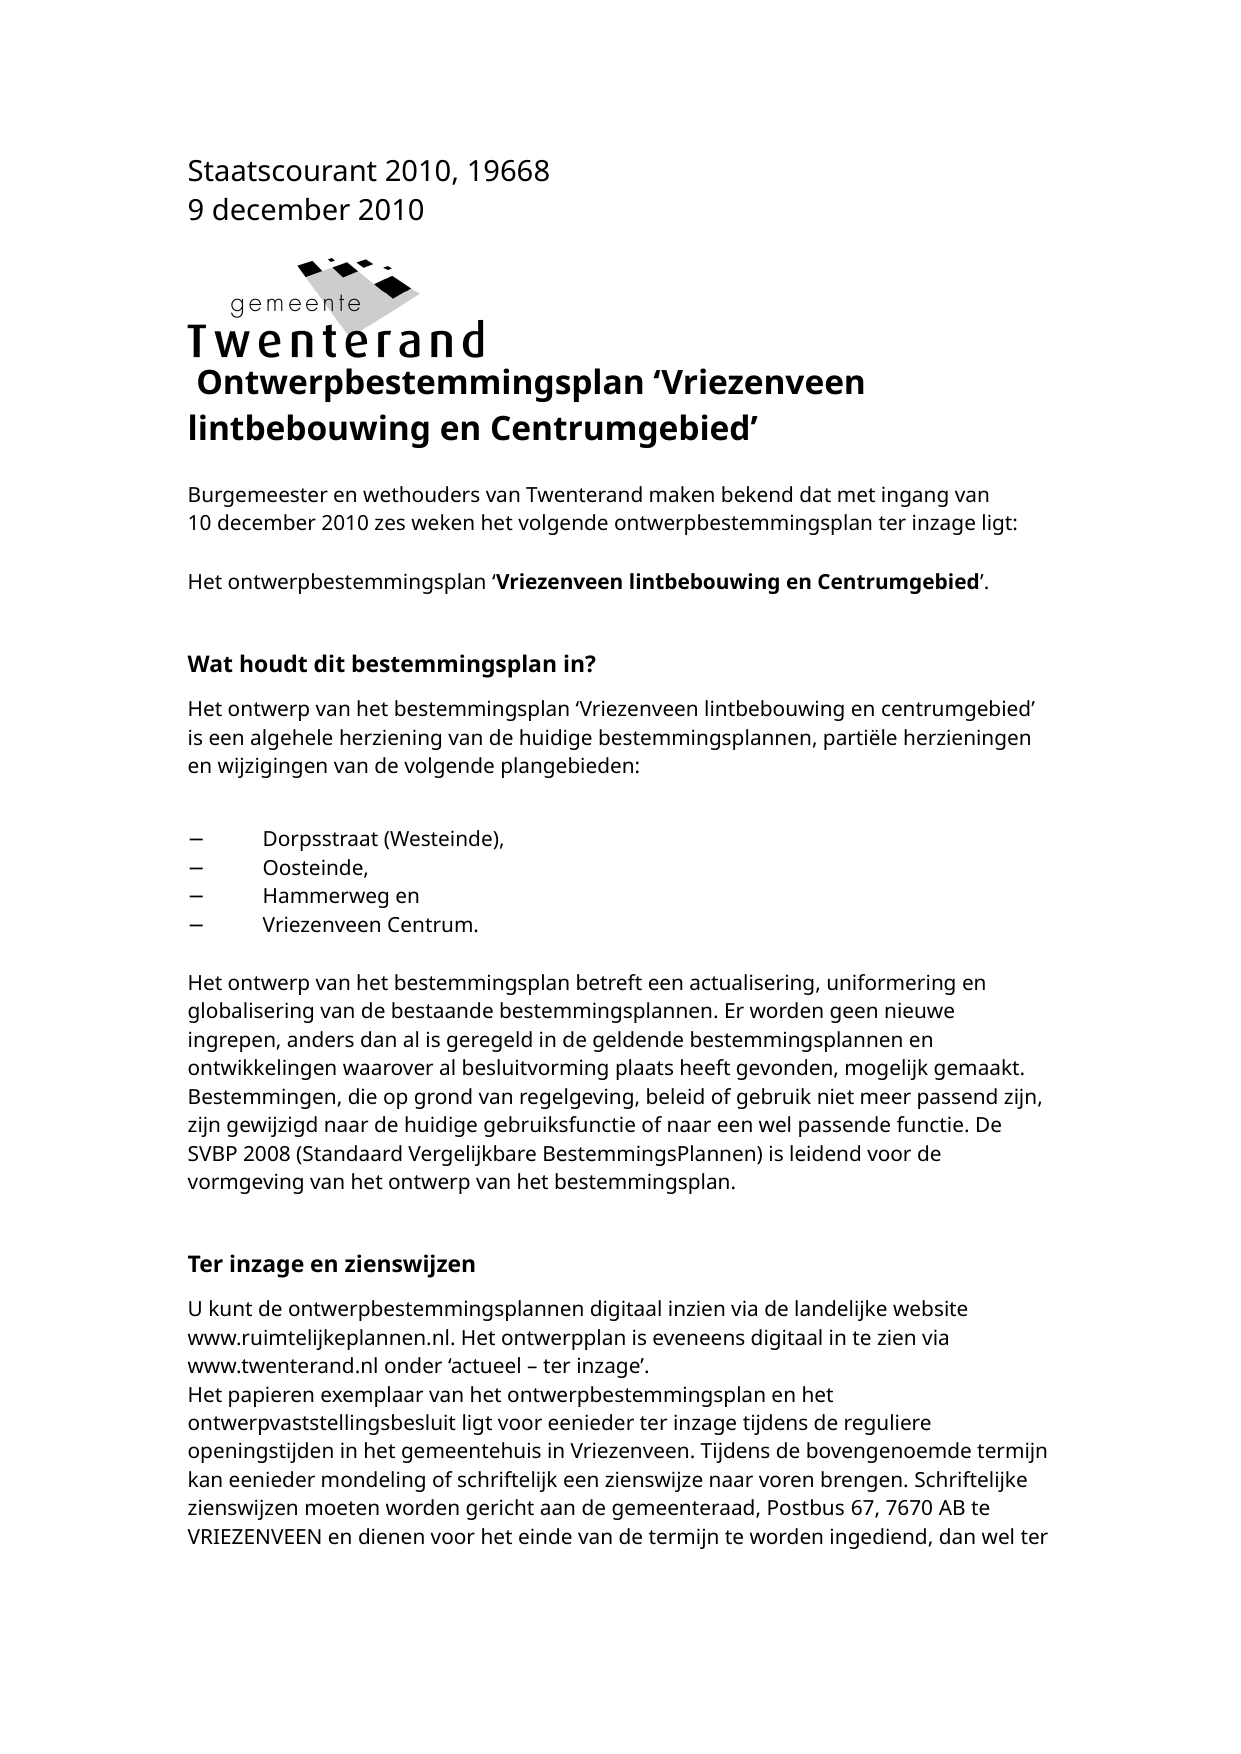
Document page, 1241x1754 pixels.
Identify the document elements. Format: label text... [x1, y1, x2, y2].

text 9 december 2010 [187, 190, 1053, 229]
text Burgemeester en wethouders van Twenterand maken bekend dat met ingang van 10 december 2010 zes weken het volgende ontwerpbestemmingsplan ter inzage ligt: [187, 480, 1053, 537]
text Het ontwerp van het bestemmingsplan ‘Vriezenveen lintbebouwing en centrumgebied’ is een algehele herziening van de huidige bestemmingsplannen, partiële herzieningen en wijzigingen van de volgende plangebieden: [187, 694, 1053, 779]
text U kunt de ontwerpbestemmingsplannen digitaal inzien via de landelijke website www.ruimtelijkeplannen.nl. Het ontwerpplan is eveneens digitaal in te zien via www.twenterand.nl onder ‘actueel – ter inzage’. [187, 1294, 1053, 1380]
text Het ontwerpbestemmingsplan ‘Vriezenveen lintbebouwing en Centrumgebied’. [187, 567, 1053, 595]
list Vriezenveen Centrum. [187, 910, 1053, 938]
list Dorpsstraat (Westeinde), [187, 824, 1053, 853]
list Oosteinde, [187, 853, 1053, 881]
subtitle Ter inzage en zienswijzen [187, 1248, 1053, 1279]
text Het ontwerp van het bestemmingsplan betreft een actualisering, uniformering en globalisering van de bestaande bestemmingsplannen. Er worden geen nieuwe ingrepen, anders dan al is geregeld in de geldende bestemmingsplannen en ontwikkelingen waarover al besluitvorming plaats heeft gevonden, mogelijk gemaakt. Bestemmingen, die op grond van regelgeving, beleid of gebruik niet meer passend zijn, zijn gewijzigd naar de huidige gebruiksfunctie of naar een wel passende functie. De SVBP 2008 (Standaard Vergelijkbare BestemmingsPlannen) is leidend voor de vormgeving van het ontwerp van het bestemmingsplan. [187, 968, 1053, 1196]
list Hammerweg en [187, 881, 1053, 910]
subtitle Wat houdt dit bestemmingsplan in? [187, 648, 1053, 679]
subtitle Ontwerpbestemmingsplan ‘Vriezenveen lintbebouwing en Centrumgebied’ [187, 271, 1053, 450]
text Staatscourant 2010, 19668 [187, 150, 1053, 190]
text Het papieren exemplaar van het ontwerpbestemmingsplan en het ontwerpvaststellingsbesluit ligt voor eenieder ter inzage tijdens de reguliere openingstijden in het gemeentehuis in Vriezenveen. Tijdens de bovengenoemde termijn kan eenieder mondeling of schriftelijk een zienswijze naar voren brengen. Schriftelijke zienswijzen moeten worden gericht aan de gemeenteraad, Postbus 67, 7670 AB te VRIEZENVEEN en dienen voor het einde van de termijn te worden ingediend, dan wel ter [187, 1380, 1053, 1550]
picture [187, 258, 484, 359]
